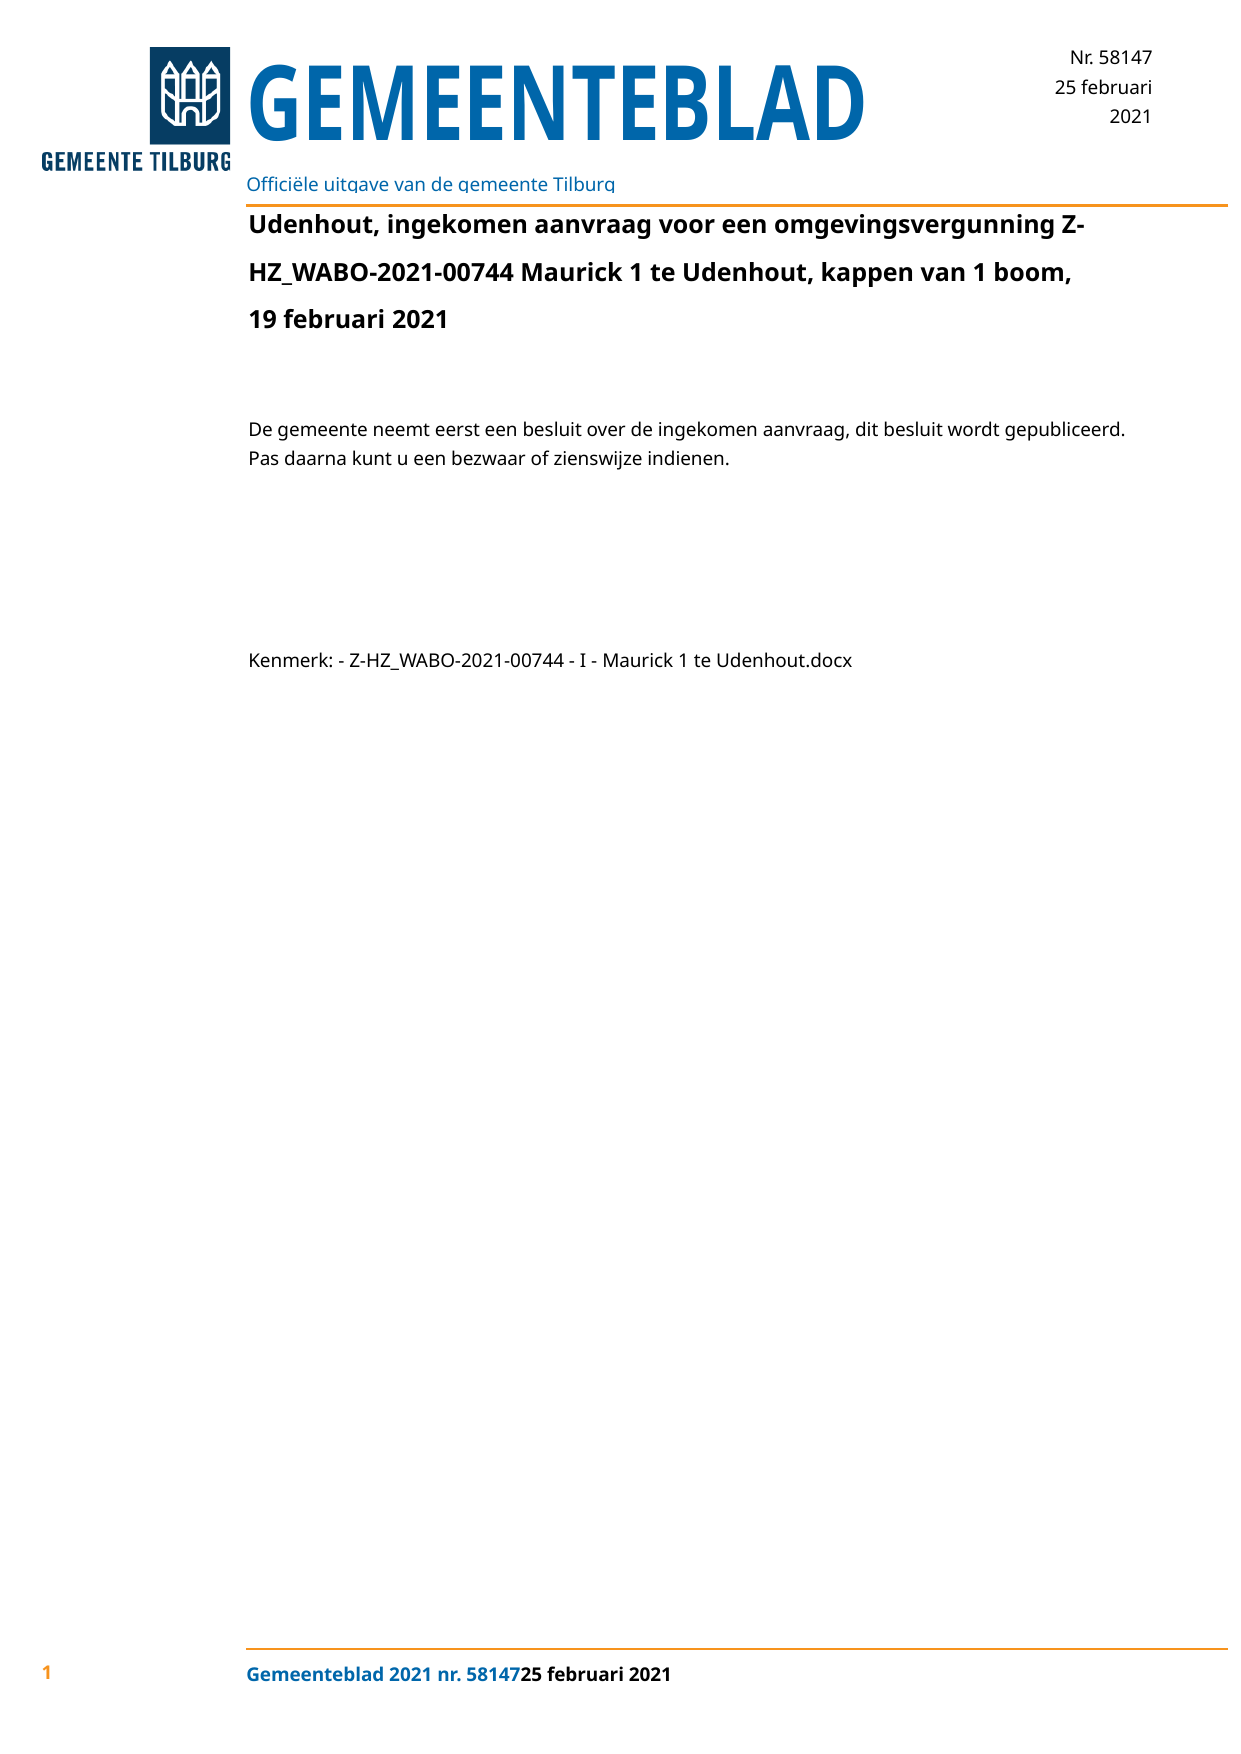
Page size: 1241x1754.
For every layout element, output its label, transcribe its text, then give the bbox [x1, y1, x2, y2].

picture [41, 47, 231, 172]
text De gemeente neemt eerst een besluit over de ingekomen aanvraag, dit besluit wordt gepubliceerd. Pas daarna kunt u een bezwaar of zienswijze indienen. [248, 416, 1152, 471]
text Kenmerk: - Z-HZ_WABO-2021-00744 - I - Maurick 1 te Udenhout.docx [248, 647, 1152, 673]
text Udenhout, ingekomen aanvraag voor een omgevingsvergunning Z-HZ_WABO-2021-00744 Maurick 1 te Udenhout, kappen van 1 boom, 19 februari 2021 [248, 207, 1152, 336]
